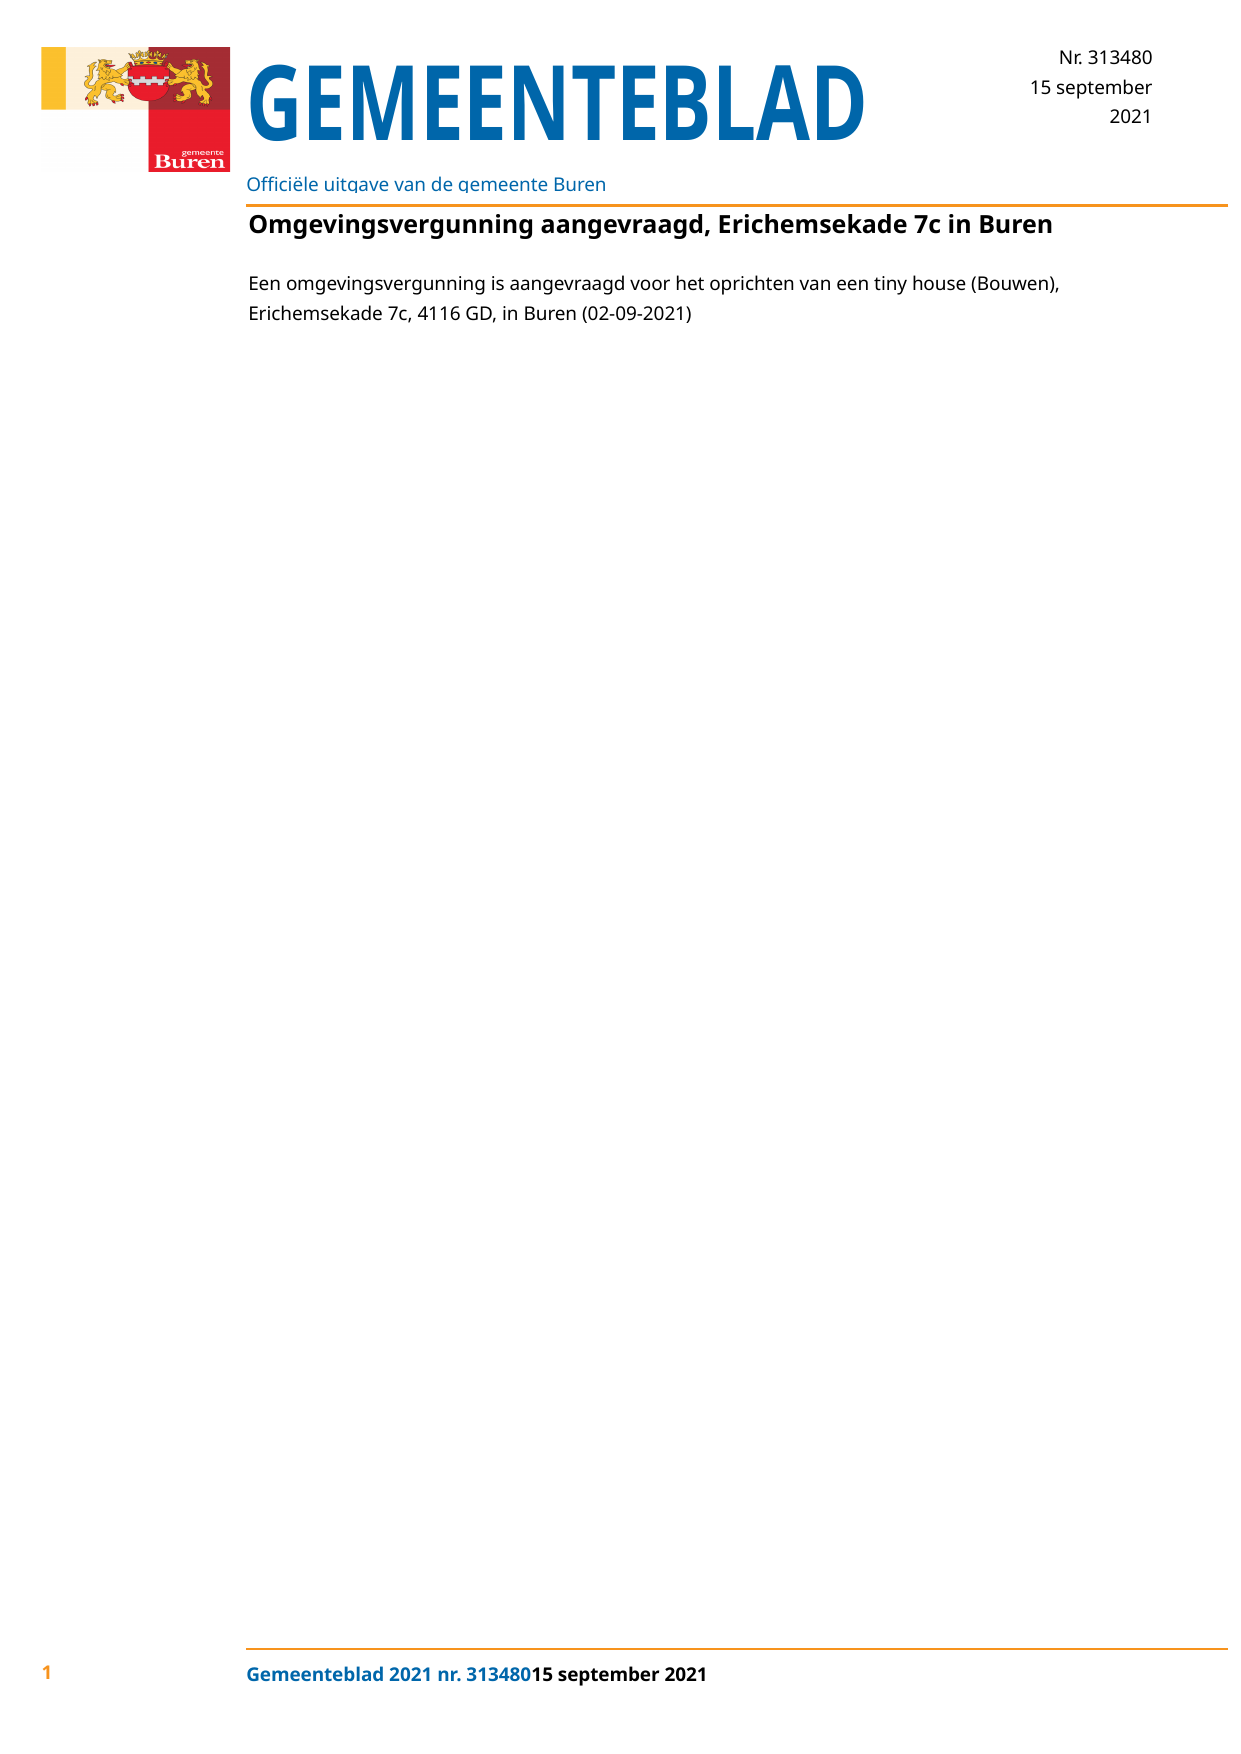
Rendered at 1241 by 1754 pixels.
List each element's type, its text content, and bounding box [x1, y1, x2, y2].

text Een omgevingsvergunning is aangevraagd voor het oprichten van een tiny house (Bouwen), Erichemsekade 7c, 4116 GD, in Buren (02-09-2021) [248, 270, 1152, 326]
picture [41, 47, 231, 172]
text Omgevingsvergunning aangevraagd, Erichemsekade 7c in Buren [248, 207, 1152, 241]
